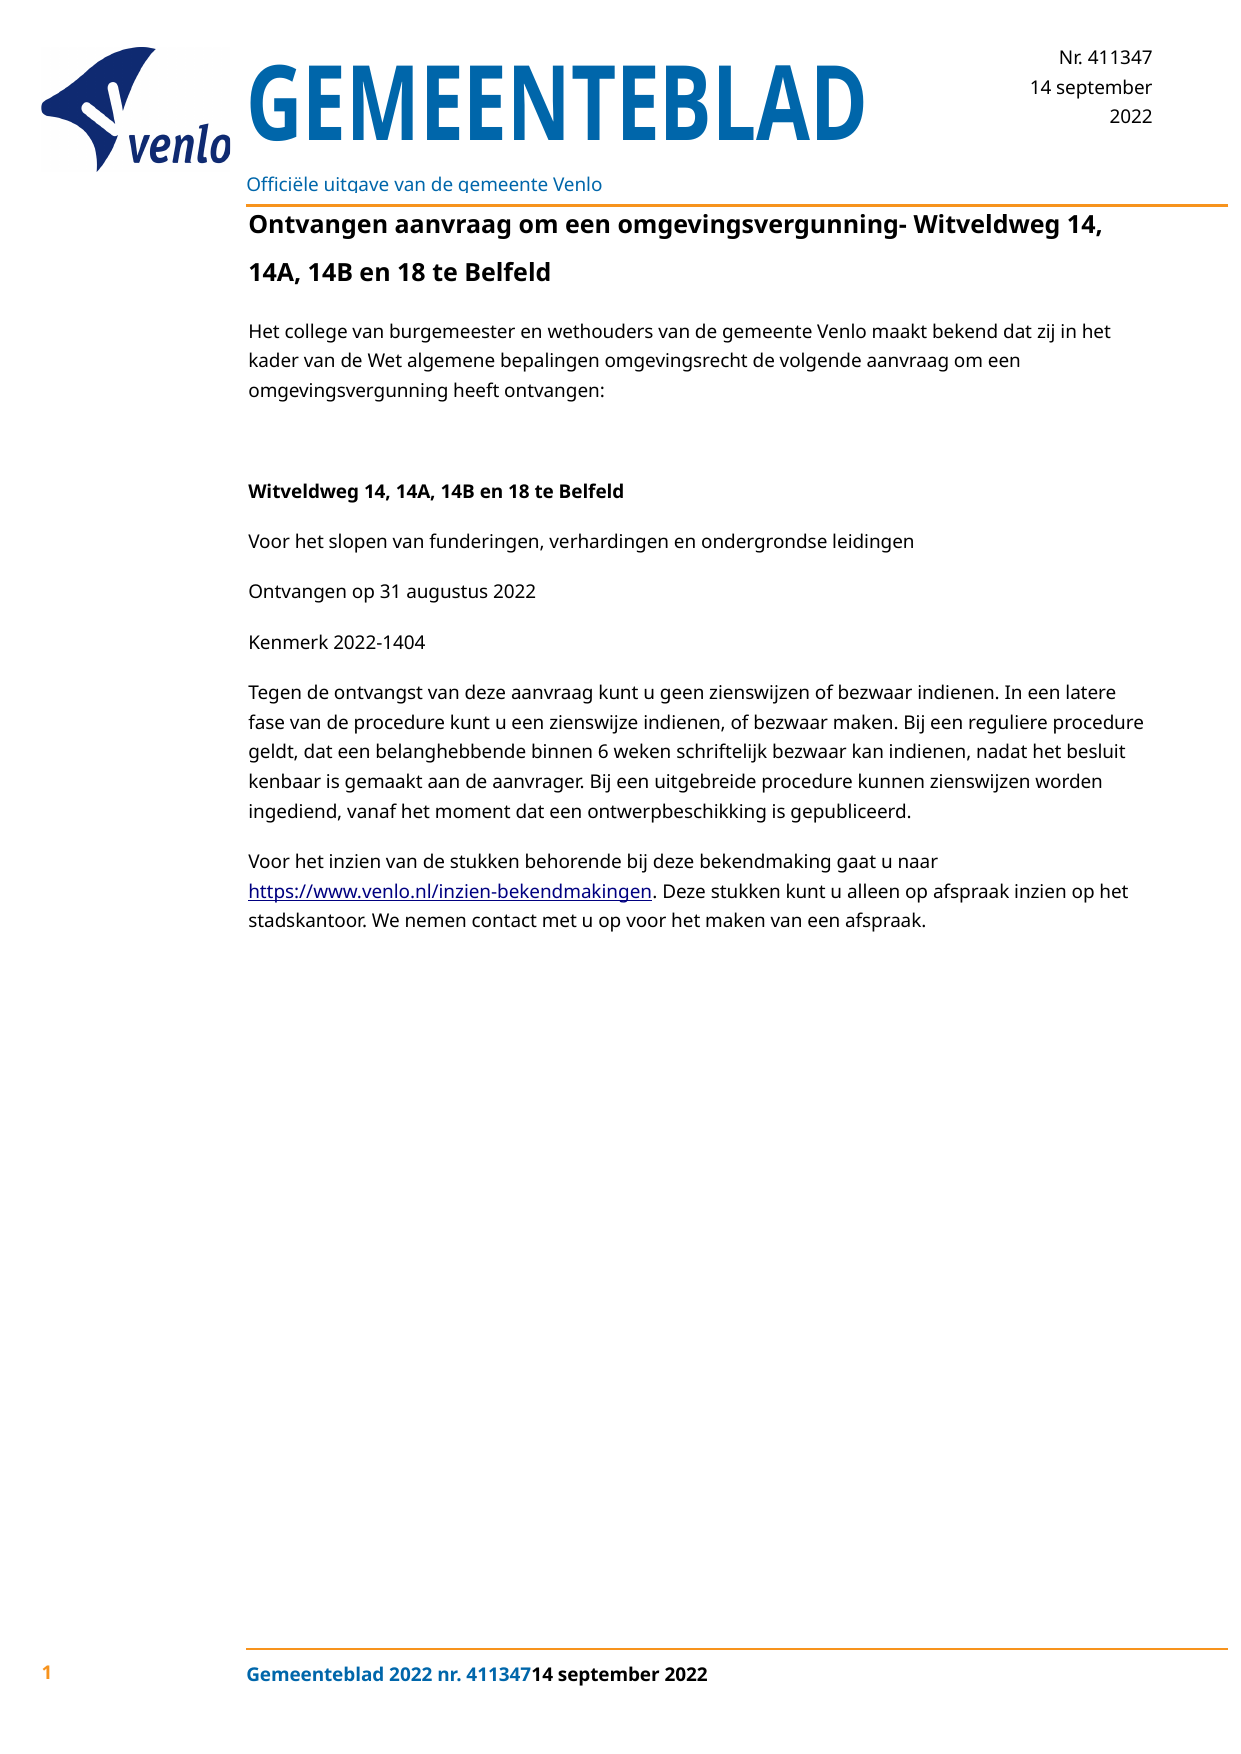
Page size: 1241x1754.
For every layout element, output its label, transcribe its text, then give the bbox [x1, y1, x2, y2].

text Ontvangen op 31 augustus 2022 [248, 579, 1152, 604]
text Witveldweg 14, 14A, 14B en 18 te Belfeld [248, 478, 1152, 504]
text Tegen de ontvangst van deze aanvraag kunt u geen zienswijzen of bezwaar indienen. In een latere fase van de procedure kunt u een zienswijze indienen, of bezwaar maken. Bij een reguliere procedure geldt, dat een belanghebbende binnen 6 weken schriftelijk bezwaar kan indienen, nadat het besluit kenbaar is gemaakt aan de aanvrager. Bij een uitgebreide procedure kunnen zienswijzen worden ingediend, vanaf het moment dat een ontwerpbeschikking is gepubliceerd. [248, 679, 1152, 824]
text Voor het inzien van de stukken behorende bij deze bekendmaking gaat u naar https://www.venlo.nl/inzien-bekendmakingen. Deze stukken kunt u alleen op afspraak inzien op het stadskantoor. We nemen contact met u op voor het maken van een afspraak. [248, 848, 1152, 933]
text Ontvangen aanvraag om een omgevingsvergunning- Witveldweg 14, 14A, 14B en 18 te Belfeld [248, 207, 1152, 288]
text Voor het slopen van funderingen, verhardingen en ondergrondse leidingen [248, 528, 1152, 554]
picture [41, 47, 231, 172]
text Het college van burgemeester en wethouders van de gemeente Venlo maakt bekend dat zij in het kader van de Wet algemene bepalingen omgevingsrecht de volgende aanvraag om een omgevingsvergunning heeft ontvangen: [248, 318, 1152, 403]
text Kenmerk 2022-1404 [248, 629, 1152, 655]
